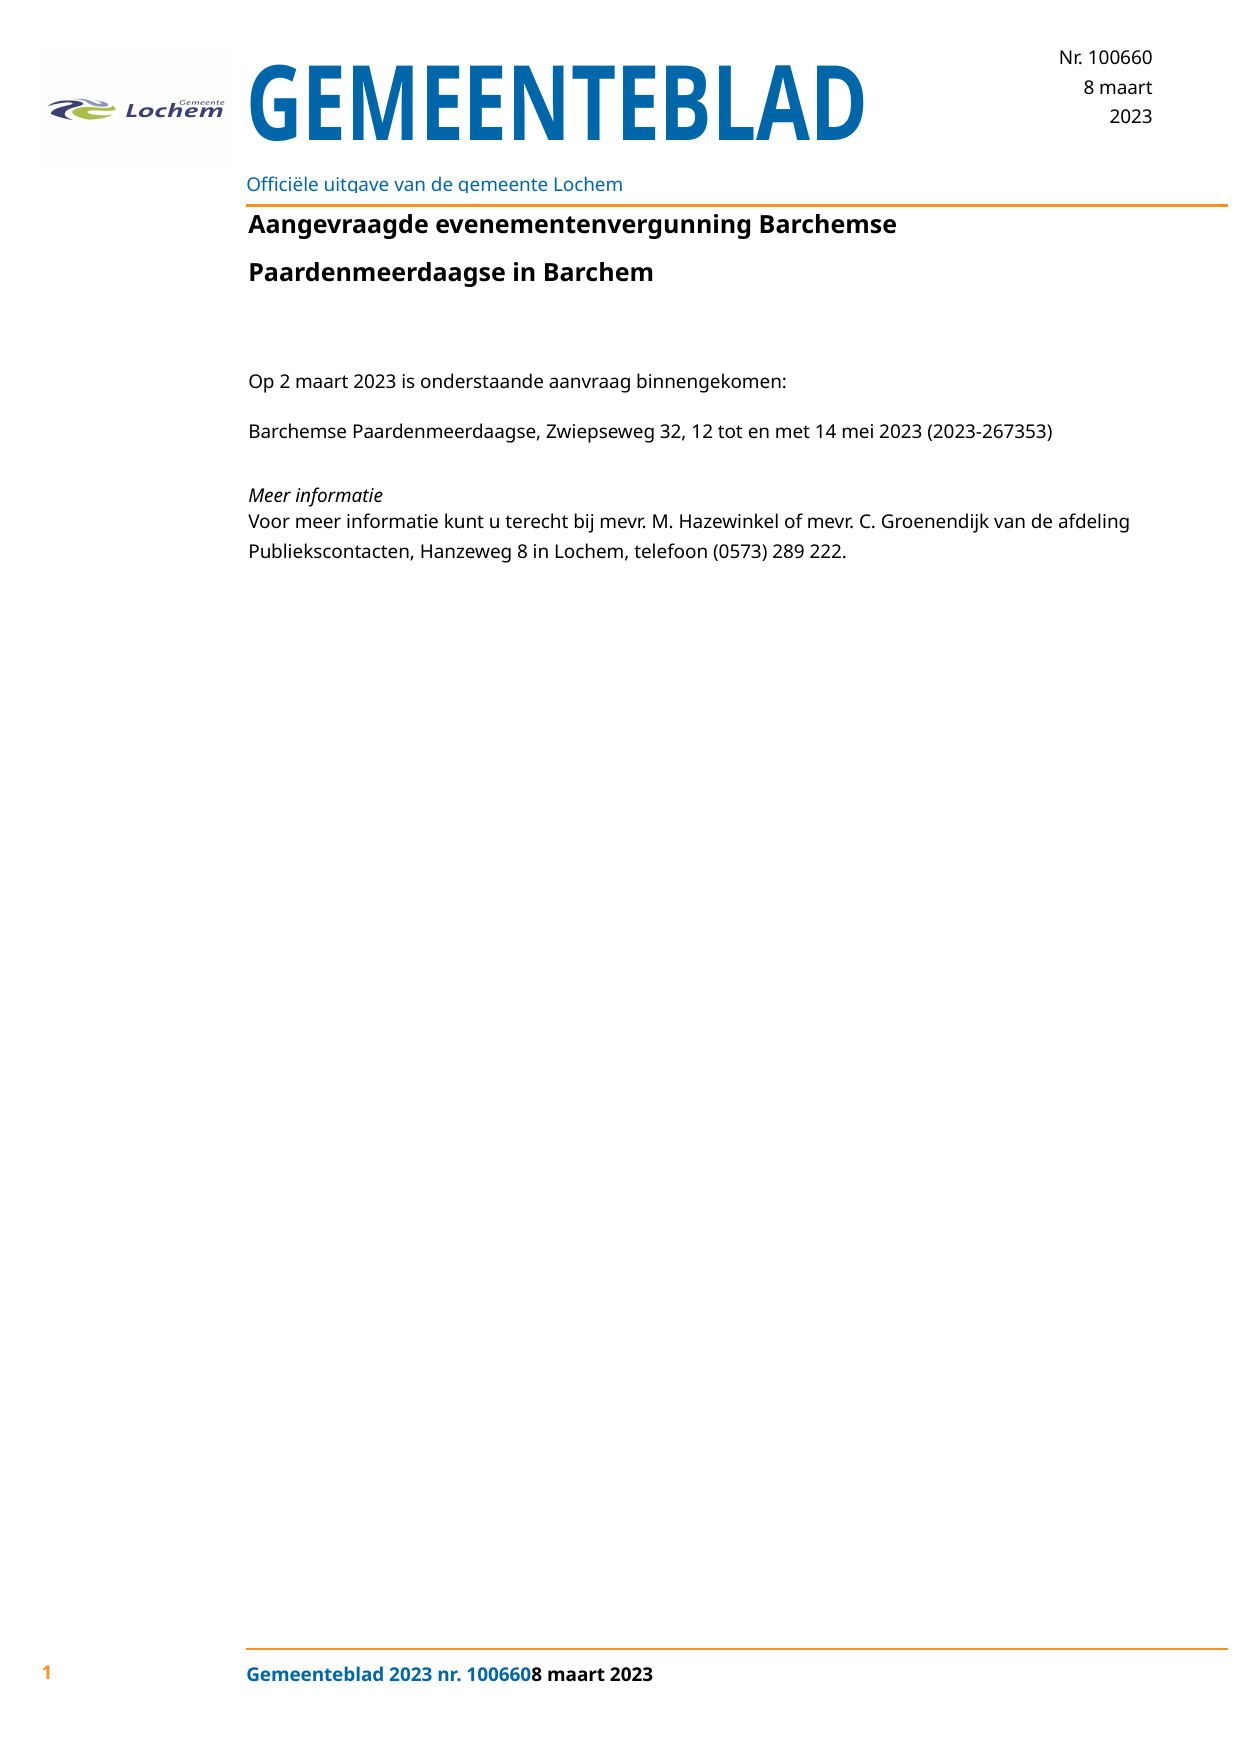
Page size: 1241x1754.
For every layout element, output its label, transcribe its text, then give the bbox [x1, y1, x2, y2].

text Op 2 maart 2023 is onderstaande aanvraag binnengekomen: [248, 368, 1152, 394]
picture [41, 47, 231, 172]
text Aangevraagde evenementenvergunning Barchemse Paardenmeerdaagse in Barchem [248, 207, 1152, 288]
text Voor meer informatie kunt u terecht bij mevr. M. Hazewinkel of mevr. C. Groenendijk van de afdeling Publiekscontacten, Hanzeweg 8 in Lochem, telefoon (0573) 289 222. [248, 508, 1152, 564]
text Barchemse Paardenmeerdaagse, Zwiepseweg 32, 12 tot en met 14 mei 2023 (2023-267353) [248, 419, 1152, 444]
text Meer informatie [248, 483, 1152, 508]
